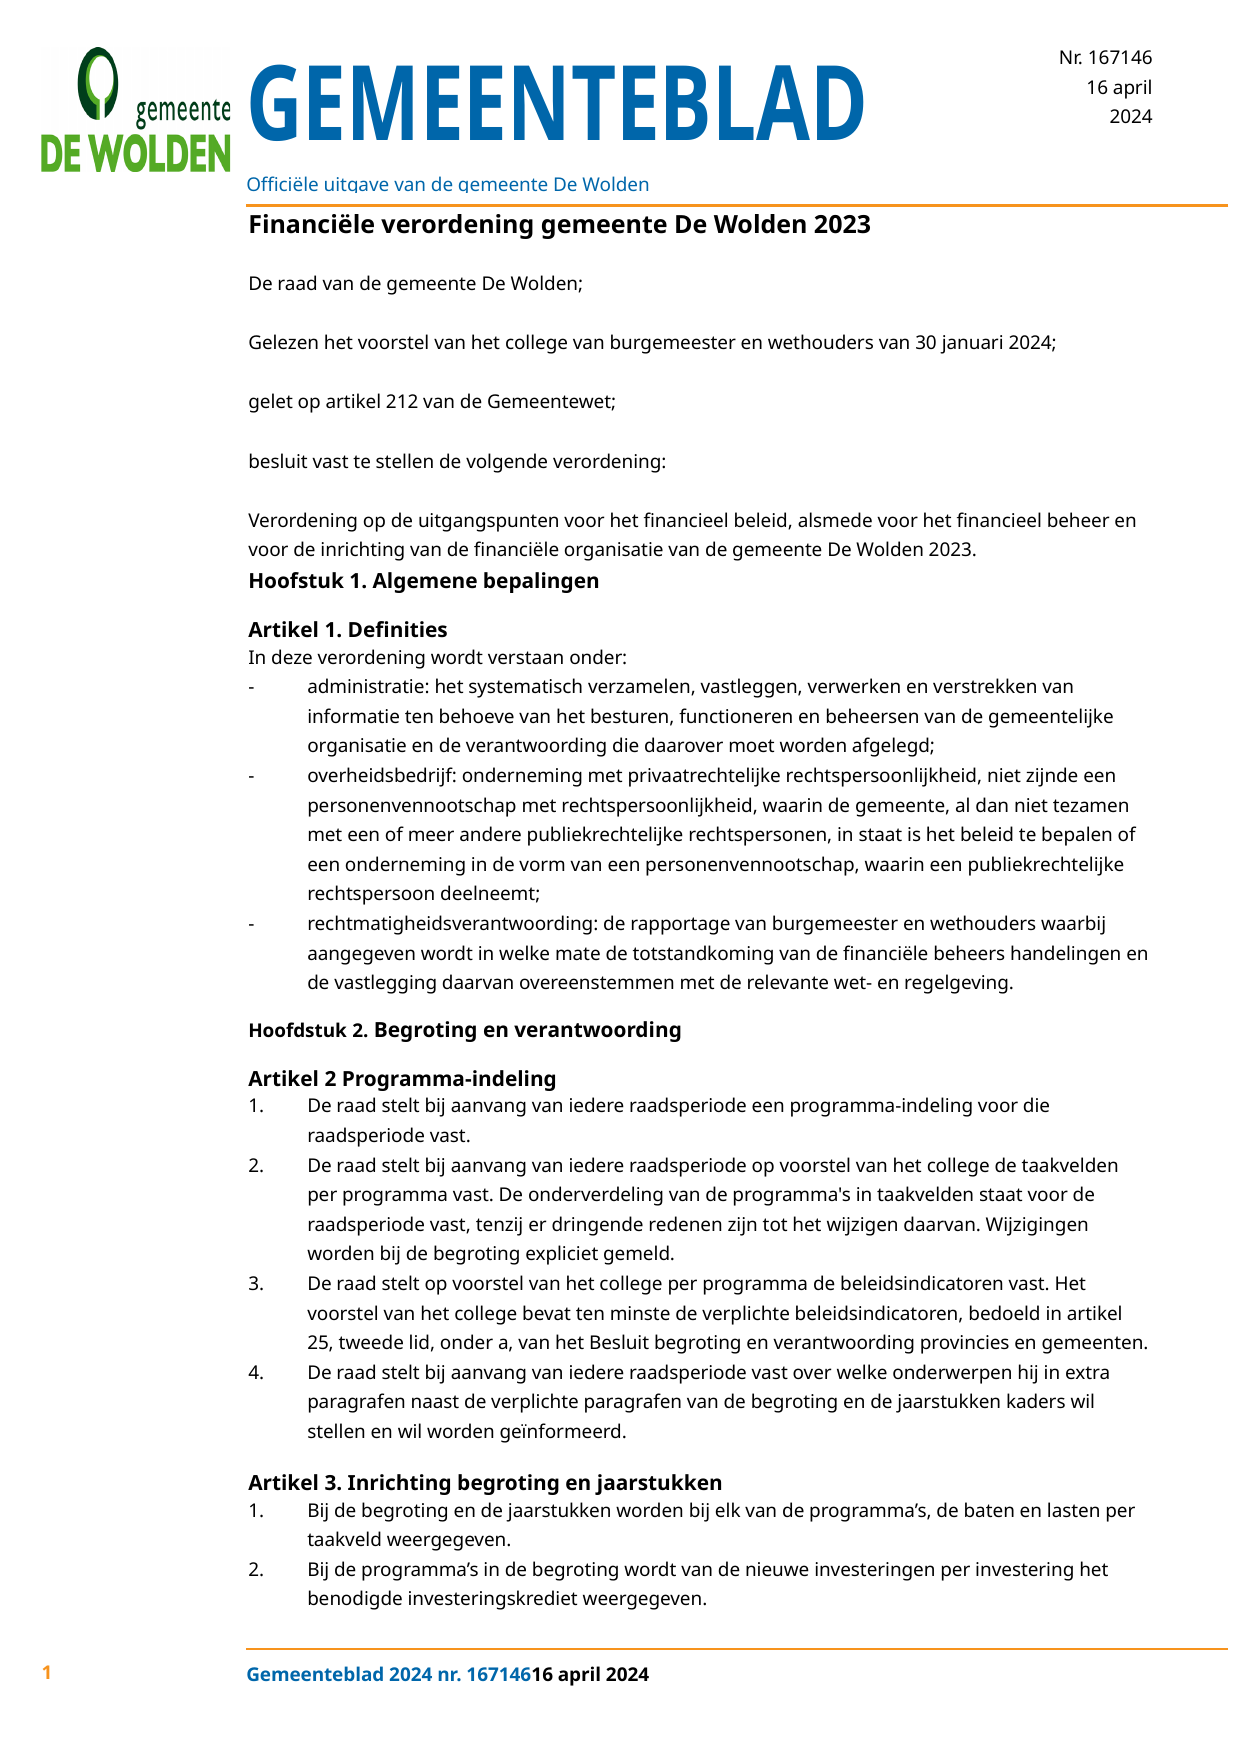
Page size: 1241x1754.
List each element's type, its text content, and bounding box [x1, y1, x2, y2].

list Bij de programma’s in de begroting wordt van de nieuwe investeringen per investering het benodigde investeringskrediet weergegeven. [248, 1556, 1152, 1611]
text Artikel 1. Definities [248, 615, 1152, 644]
list Bij de begroting en de jaarstukken worden bij elk van de programma’s, de baten en lasten per taakveld weergegeven. [248, 1497, 1152, 1552]
text Artikel 2 Programma-indeling [248, 1064, 1152, 1093]
text In deze verordening wordt verstaan onder: [248, 644, 1152, 669]
list administratie: het systematisch verzamelen, vastleggen, verwerken en verstrekken van informatie ten behoeve van het besturen, functioneren en beheersen van de gemeentelijke organisatie en de verantwoording die daarover moet worden afgelegd; [248, 673, 1152, 758]
text Gelezen het voorstel van het college van burgemeester en wethouders van 30 januari 2024; [248, 329, 1152, 355]
list De raad stelt bij aanvang van iedere raadsperiode vast over welke onderwerpen hij in extra paragrafen naast de verplichte paragrafen van de begroting en de jaarstukken kaders wil stellen en wil worden geïnformeerd. [248, 1359, 1152, 1444]
text Hoofstuk 1. Algemene bepalingen [248, 566, 1152, 594]
text besluit vast te stellen de volgende verordening: [248, 448, 1152, 473]
text De raad van de gemeente De Wolden; [248, 270, 1152, 296]
list rechtmatigheidsverantwoording: de rapportage van burgemeester en wethouders waarbij aangegeven wordt in welke mate de totstandkoming van de financiële beheers handelingen en de vastlegging daarvan overeenstemmen met de relevante wet- en regelgeving. [248, 910, 1152, 995]
text Verordening op de uitgangspunten voor het financieel beleid, alsmede voor het financieel beheer en voor de inrichting van de financiële organisatie van de gemeente De Wolden 2023. [248, 507, 1152, 562]
list De raad stelt op voorstel van het college per programma de beleidsindicatoren vast. Het voorstel van het college bevat ten minste de verplichte beleidsindicatoren, bedoeld in artikel 25, tweede lid, onder a, van het Besluit begroting en verantwoording provincies en gemeenten. [248, 1270, 1152, 1355]
text Hoofdstuk 2. Begroting en verantwoording [248, 1015, 1152, 1043]
text Artikel 3. Inrichting begroting en jaarstukken [248, 1468, 1152, 1497]
list De raad stelt bij aanvang van iedere raadsperiode een programma-indeling voor die raadsperiode vast. [248, 1093, 1152, 1148]
list De raad stelt bij aanvang van iedere raadsperiode op voorstel van het college de taakvelden per programma vast. De onderverdeling van de programma's in taakvelden staat voor de raadsperiode vast, tenzij er dringende redenen zijn tot het wijzigen daarvan. Wijzigingen worden bij de begroting expliciet gemeld. [248, 1152, 1152, 1266]
text Financiële verordening gemeente De Wolden 2023 [248, 207, 1152, 241]
text gelet op artikel 212 van de Gemeentewet; [248, 389, 1152, 414]
list overheidsbedrijf: onderneming met privaatrechtelijke rechtspersoonlijkheid, niet zijnde een personenvennootschap met rechtspersoonlijkheid, waarin de gemeente, al dan niet tezamen met een of meer andere publiekrechtelijke rechtspersonen, in staat is het beleid te bepalen of een onderneming in de vorm van een personenvennootschap, waarin een publiekrechtelijke rechtspersoon deelneemt; [248, 762, 1152, 906]
picture [41, 47, 231, 172]
